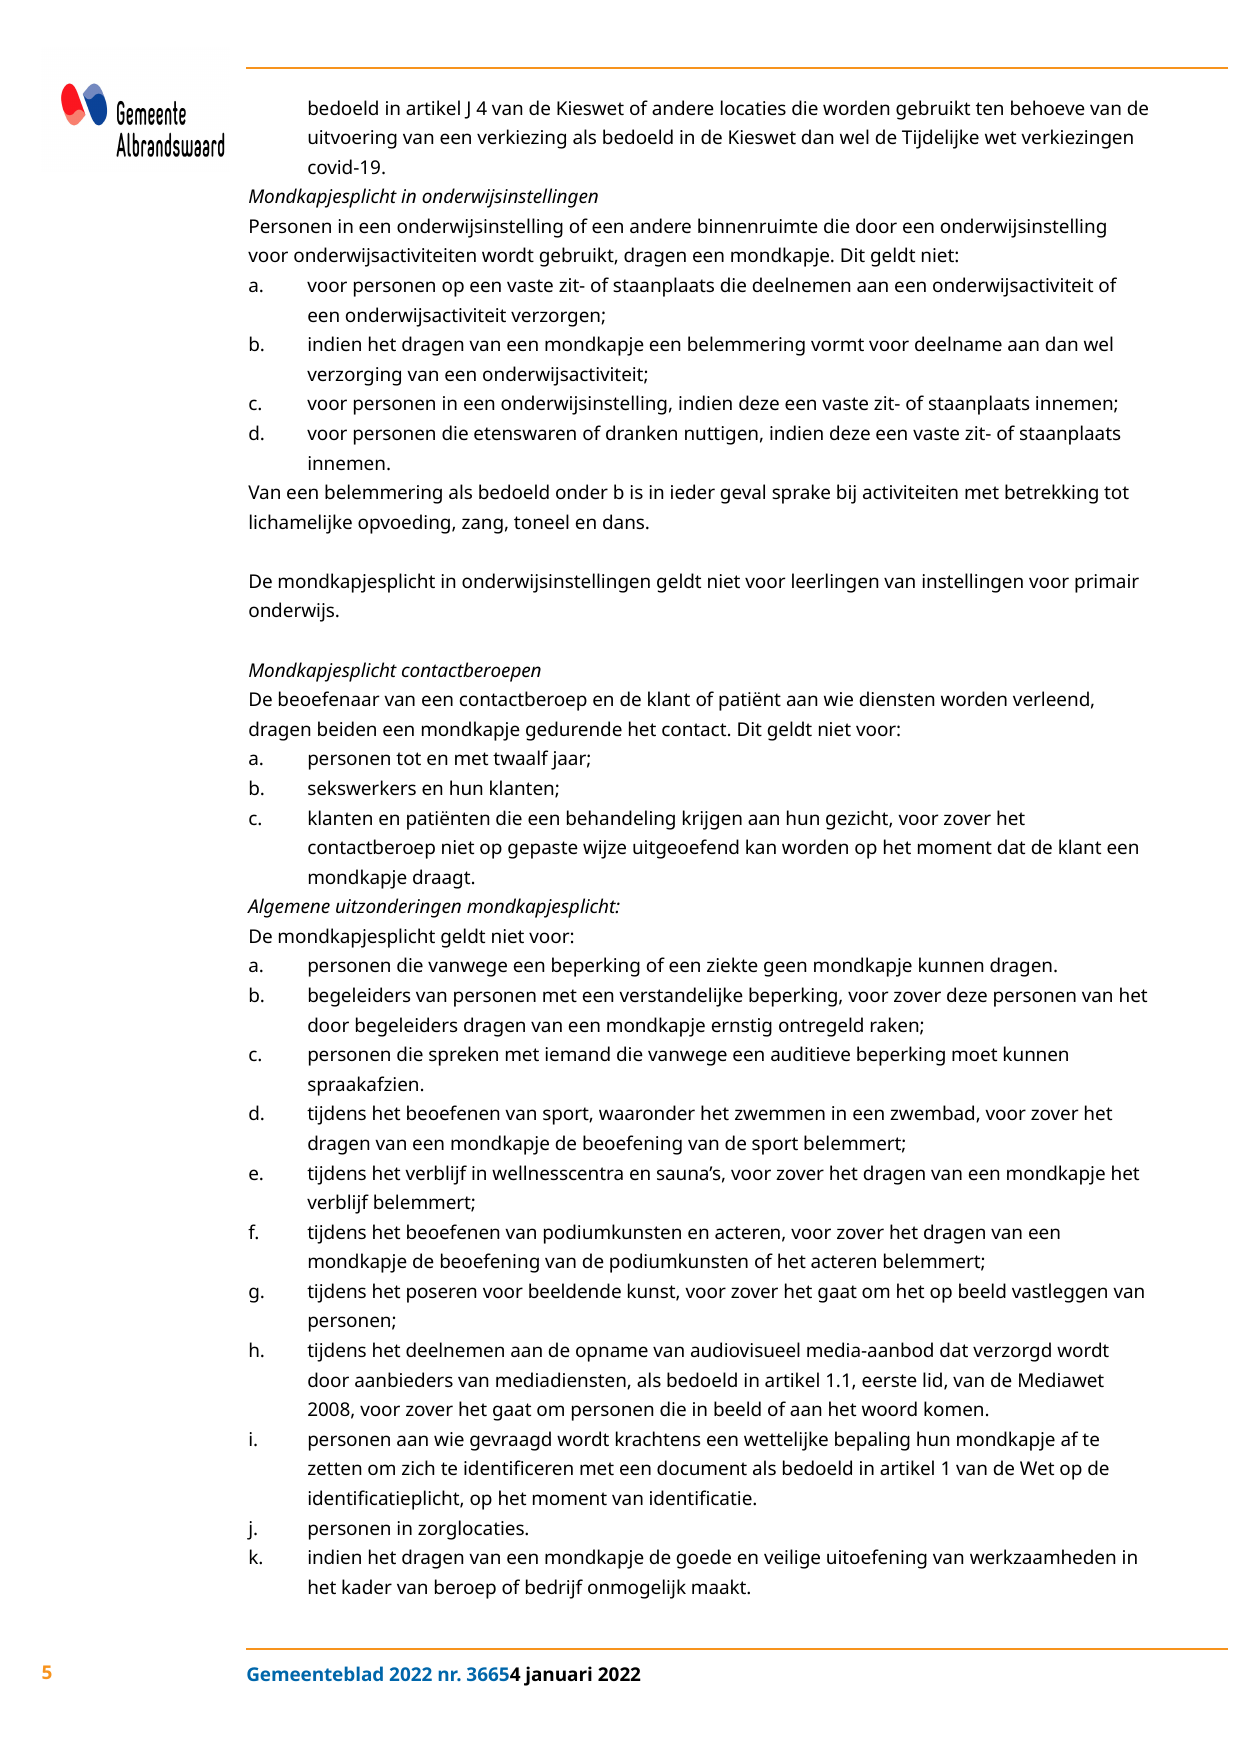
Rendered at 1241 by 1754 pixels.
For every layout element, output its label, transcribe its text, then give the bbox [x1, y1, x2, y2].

list voor personen die etenswaren of dranken nuttigen, indien deze een vaste zit- of staanplaats innemen. [248, 420, 1152, 476]
text De mondkapjesplicht in onderwijsinstellingen geldt niet voor leerlingen van instellingen voor primair onderwijs. [248, 568, 1152, 623]
list personen die vanwege een beperking of een ziekte geen mondkapje kunnen dragen. [248, 953, 1152, 978]
list tijdens het poseren voor beeldende kunst, voor zover het gaat om het op beeld vastleggen van personen; [248, 1278, 1152, 1333]
picture [41, 47, 231, 172]
list personen die spreken met iemand die vanwege een auditieve beperking moet kunnen spraakafzien. [248, 1041, 1152, 1097]
list sekswerkers en hun klanten; [248, 775, 1152, 801]
list voor personen op een vaste zit- of staanplaats die deelnemen aan een onderwijsactiviteit of een onderwijsactiviteit verzorgen; [248, 272, 1152, 328]
list indien het dragen van een mondkapje de goede en veilige uitoefening van werkzaamheden in het kader van beroep of bedrijf onmogelijk maakt. [248, 1544, 1152, 1600]
text Personen in een onderwijsinstelling of een andere binnenruimte die door een onderwijsinstelling voor onderwijsactiviteiten wordt gebruikt, dragen een mondkapje. Dit geldt niet: [248, 213, 1152, 268]
list begeleiders van personen met een verstandelijke beperking, voor zover deze personen van het door begeleiders dragen van een mondkapje ernstig ontregeld raken; [248, 982, 1152, 1038]
list bedoeld in artikel J 4 van de Kieswet of andere locaties die worden gebruikt ten behoeve van de uitvoering van een verkiezing als bedoeld in de Kieswet dan wel de Tijdelijke wet verkiezingen covid-19. [248, 95, 1152, 180]
text De mondkapjesplicht geldt niet voor: [248, 923, 1152, 949]
list tijdens het deelnemen aan de opname van audiovisueel media-aanbod dat verzorgd wordt door aanbieders van mediadiensten, als bedoeld in artikel 1.1, eerste lid, van de Mediawet 2008, voor zover het gaat om personen die in beeld of aan het woord komen. [248, 1337, 1152, 1422]
list tijdens het verblijf in wellnesscentra en sauna’s, voor zover het dragen van een mondkapje het verblijf belemmert; [248, 1160, 1152, 1215]
list klanten en patiënten die een behandeling krijgen aan hun gezicht, voor zover het contactberoep niet op gepaste wijze uitgeoefend kan worden op het moment dat de klant een mondkapje draagt. [248, 805, 1152, 890]
text Mondkapjesplicht contactberoepen [248, 657, 1152, 683]
list voor personen in een onderwijsinstelling, indien deze een vaste zit- of staanplaats innemen; [248, 391, 1152, 416]
list personen in zorglocaties. [248, 1515, 1152, 1541]
list personen tot en met twaalf jaar; [248, 746, 1152, 771]
list tijdens het beoefenen van sport, waaronder het zwemmen in een zwembad, voor zover het dragen van een mondkapje de beoefening van de sport belemmert; [248, 1101, 1152, 1156]
list tijdens het beoefenen van podiumkunsten en acteren, voor zover het dragen van een mondkapje de beoefening van de podiumkunsten of het acteren belemmert; [248, 1219, 1152, 1274]
list personen aan wie gevraagd wordt krachtens een wettelijke bepaling hun mondkapje af te zetten om zich te identificeren met een document als bedoeld in artikel 1 van de Wet op de identificatieplicht, op het moment van identificatie. [248, 1426, 1152, 1511]
text Van een belemmering als bedoeld onder b is in ieder geval sprake bij activiteiten met betrekking tot lichamelijke opvoeding, zang, toneel en dans. [248, 479, 1152, 535]
text De beoefenaar van een contactberoep en de klant of patiënt aan wie diensten worden verleend, dragen beiden een mondkapje gedurende het contact. Dit geldt niet voor: [248, 686, 1152, 742]
text Mondkapjesplicht in onderwijsinstellingen [248, 183, 1152, 209]
list indien het dragen van een mondkapje een belemmering vormt voor deelname aan dan wel verzorging van een onderwijsactiviteit; [248, 331, 1152, 387]
text Algemene uitzonderingen mondkapjesplicht: [248, 893, 1152, 919]
